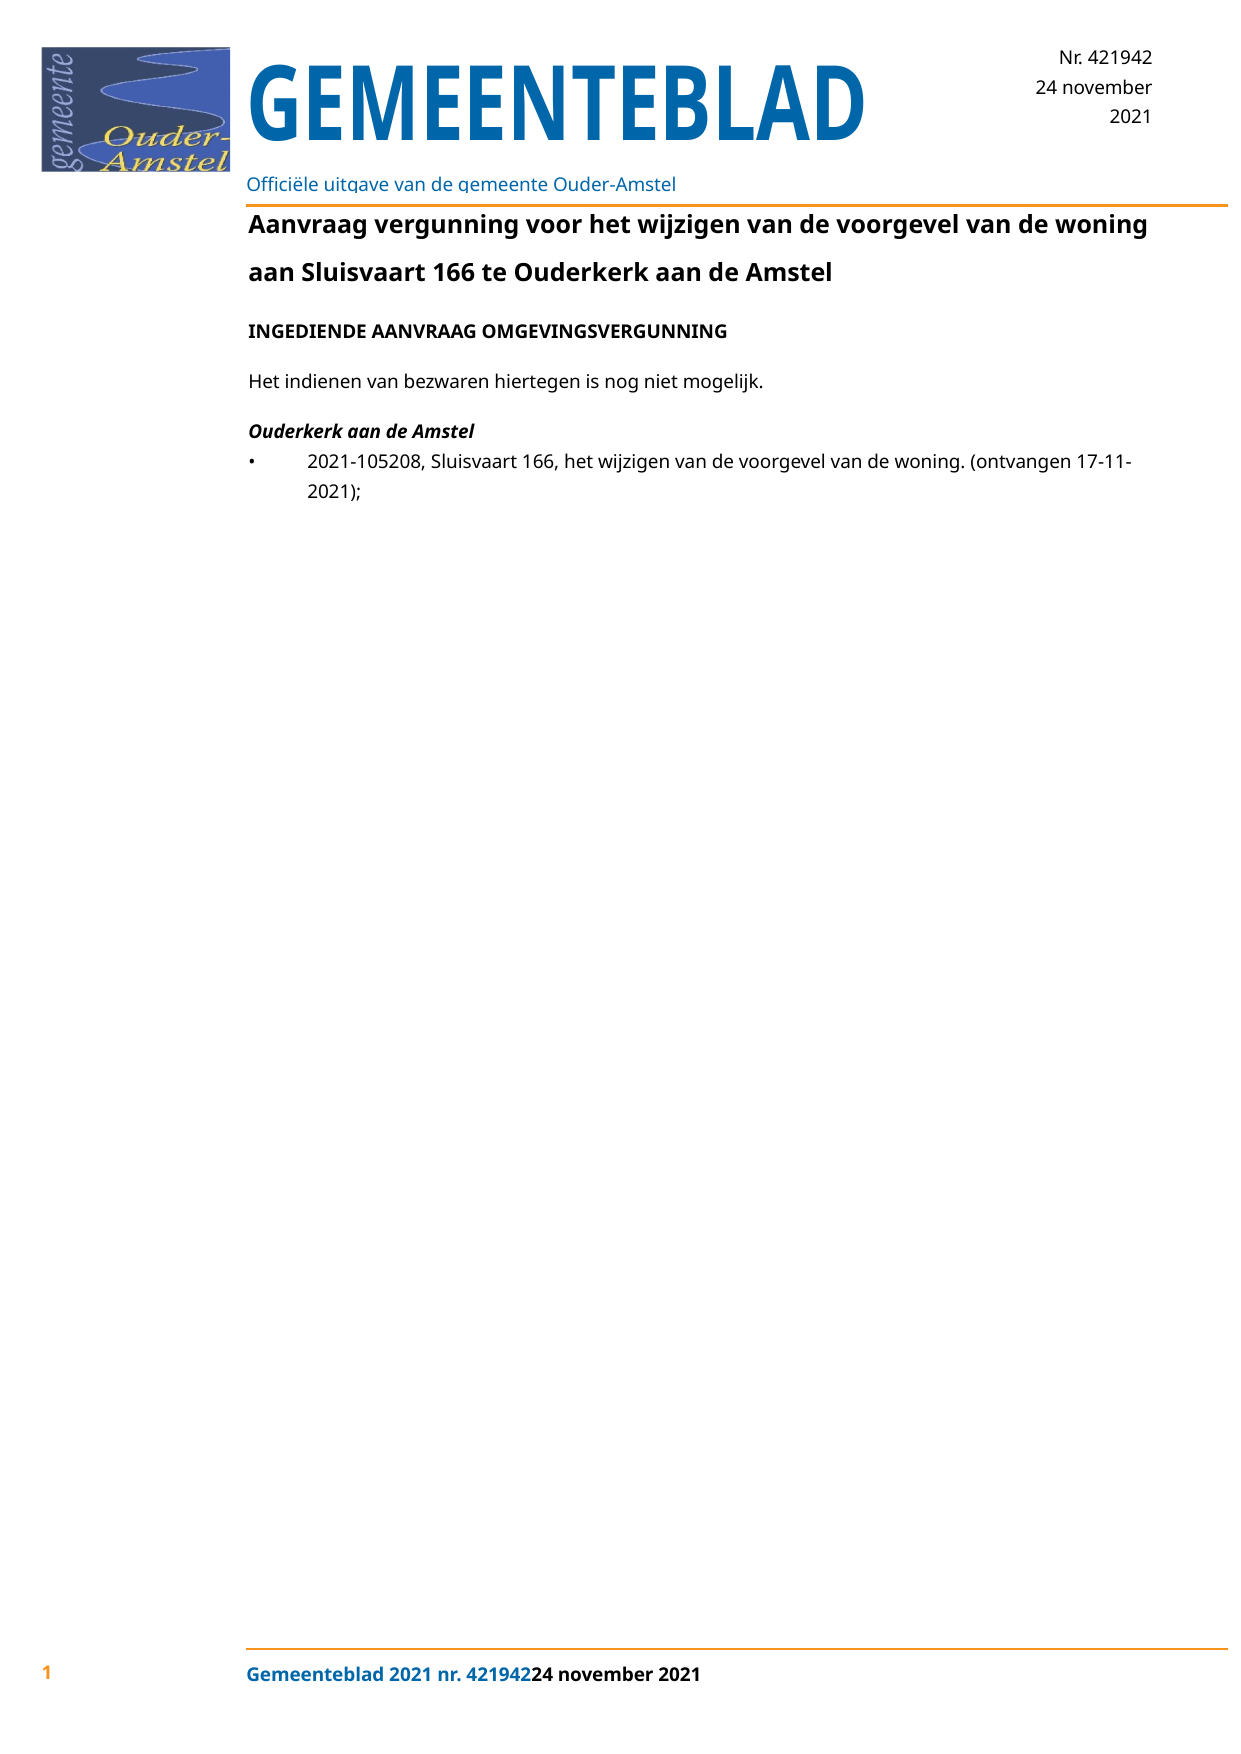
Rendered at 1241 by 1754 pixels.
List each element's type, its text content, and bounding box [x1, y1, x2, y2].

text Het indienen van bezwaren hiertegen is nog niet mogelijk. [248, 368, 1152, 394]
text INGEDIENDE AANVRAAG OMGEVINGSVERGUNNING [248, 318, 1152, 344]
text Ouderkerk aan de Amstel [248, 419, 1152, 444]
list 2021-105208, Sluisvaart 166, het wijzigen van de voorgevel van de woning. (ontvangen 17-11-2021); [248, 448, 1152, 504]
text Aanvraag vergunning voor het wijzigen van de voorgevel van de woning aan Sluisvaart 166 te Ouderkerk aan de Amstel [248, 207, 1152, 288]
picture [41, 47, 231, 172]
